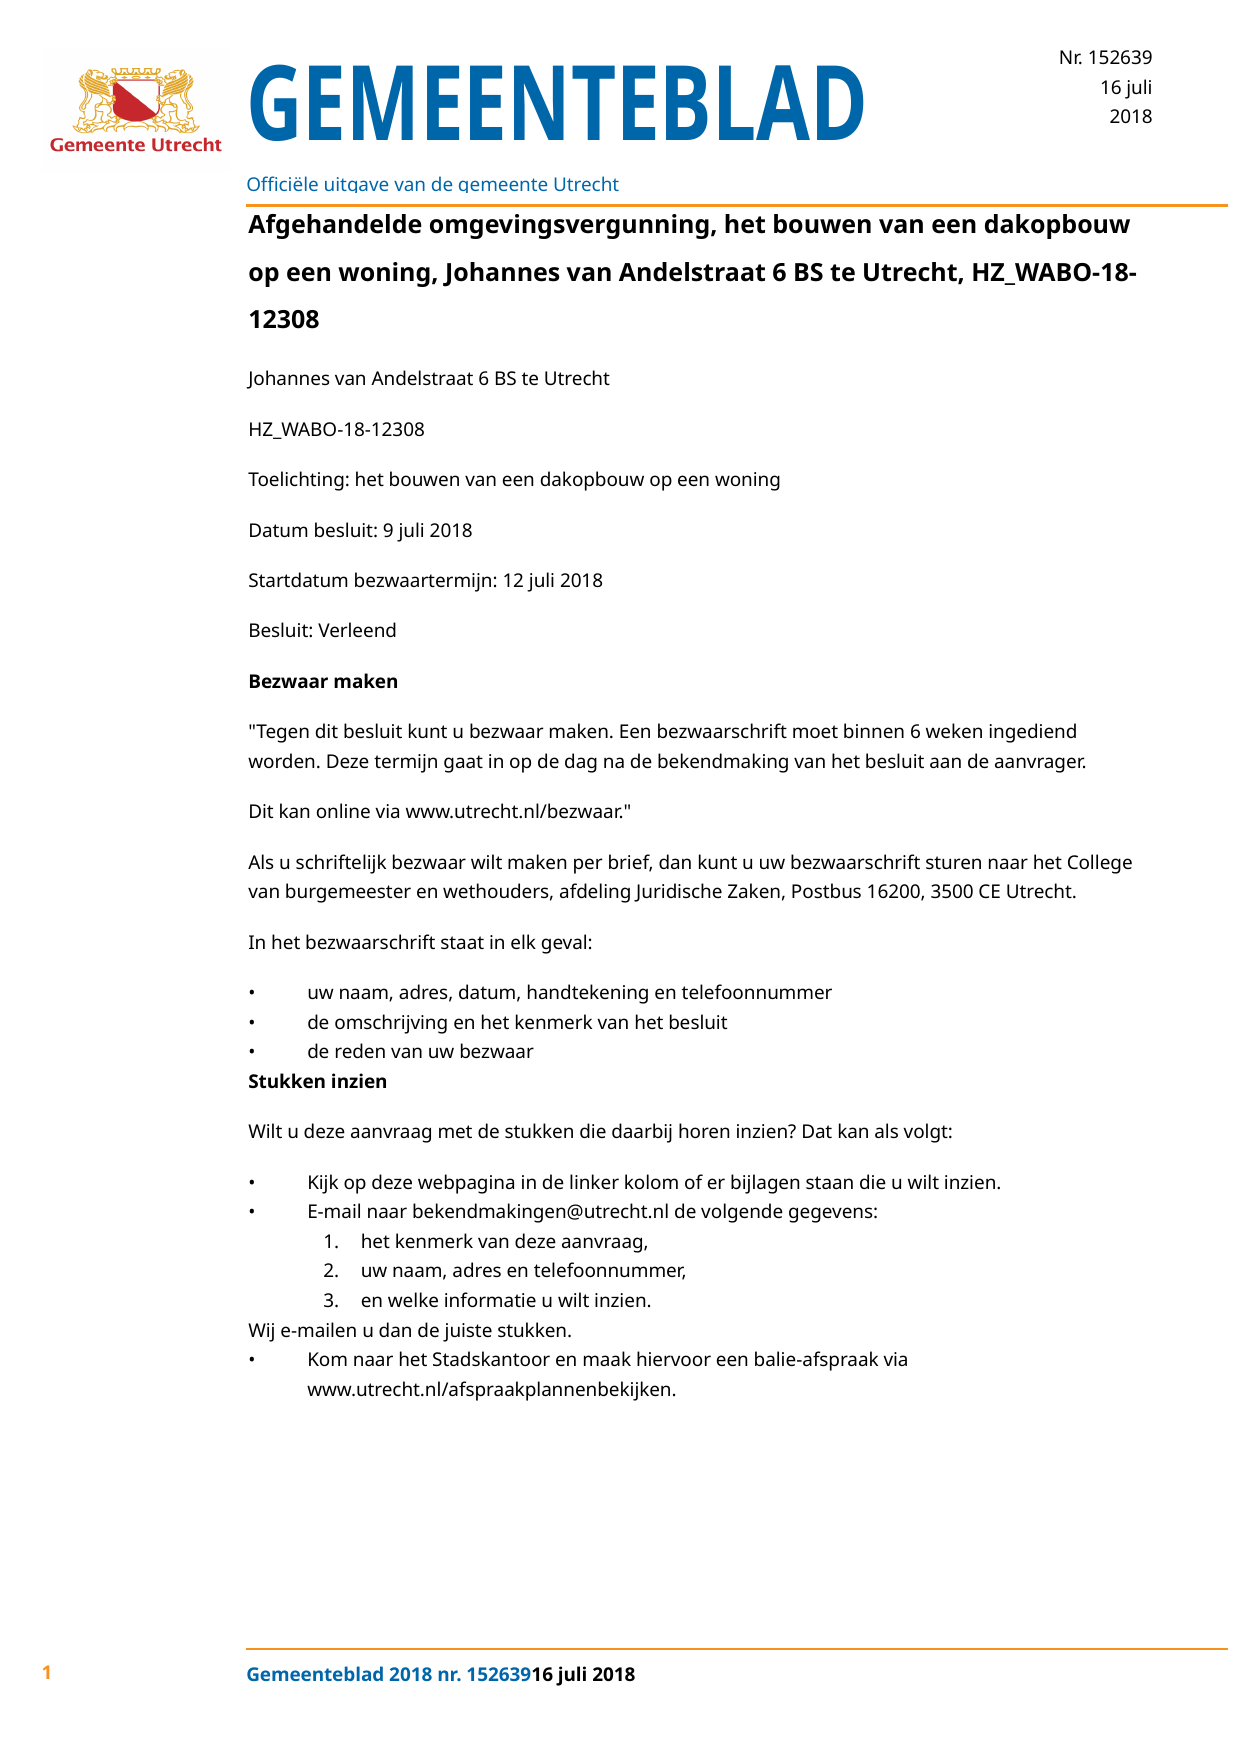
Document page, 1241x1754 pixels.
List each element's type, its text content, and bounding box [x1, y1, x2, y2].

list Kom naar het Stadskantoor en maak hiervoor een balie-afspraak via www.utrecht.nl/afspraakplannenbekijken. [248, 1346, 1152, 1402]
list uw naam, adres, datum, handtekening en telefoonnummer [248, 979, 1152, 1005]
text Toelichting: het bouwen van een dakopbouw op een woning [248, 466, 1152, 492]
text "Tegen dit besluit kunt u bezwaar maken. Een bezwaarschrift moet binnen 6 weken ingediend worden. Deze termijn gaat in op de dag na de bekendmaking van het besluit aan de aanvrager. [248, 718, 1152, 774]
text Wilt u deze aanvraag met de stukken die daarbij horen inzien? Dat kan als volgt: [248, 1118, 1152, 1144]
text Als u schriftelijk bezwaar wilt maken per brief, dan kunt u uw bezwaarschrift sturen naar het College van burgemeester en wethouders, afdeling Juridische Zaken, Postbus 16200, 3500 CE Utrecht. [248, 849, 1152, 904]
text Datum besluit: 9 juli 2018 [248, 517, 1152, 542]
text HZ_WABO-18-12308 [248, 416, 1152, 442]
text Bezwaar maken [248, 668, 1152, 694]
text Johannes van Andelstraat 6 BS te Utrecht [248, 366, 1152, 391]
text Afgehandelde omgevingsvergunning, het bouwen van een dakopbouw op een woning, Johannes van Andelstraat 6 BS te Utrecht, HZ_WABO-18-12308 [248, 207, 1152, 336]
text Wij e-mailen u dan de juiste stukken. [248, 1317, 1152, 1342]
list Kijk op deze webpagina in de linker kolom of er bijlagen staan die u wilt inzien. [248, 1169, 1152, 1194]
list de omschrijving en het kenmerk van het besluit [248, 1009, 1152, 1034]
text Startdatum bezwaartermijn: 12 juli 2018 [248, 567, 1152, 593]
list uw naam, adres en telefoonnummer, [323, 1258, 1152, 1283]
list de reden van uw bezwaar [248, 1038, 1152, 1064]
list het kenmerk van deze aanvraag, [323, 1228, 1152, 1254]
list E-mail naar bekendmakingen@utrecht.nl de volgende gegevens: [248, 1198, 1152, 1224]
text In het bezwaarschrift staat in elk geval: [248, 929, 1152, 954]
text Dit kan online via www.utrecht.nl/bezwaar." [248, 798, 1152, 824]
text Stukken inzien [248, 1068, 1152, 1094]
list en welke informatie u wilt inzien. [323, 1287, 1152, 1313]
text Besluit: Verleend [248, 618, 1152, 643]
picture [41, 47, 231, 172]
